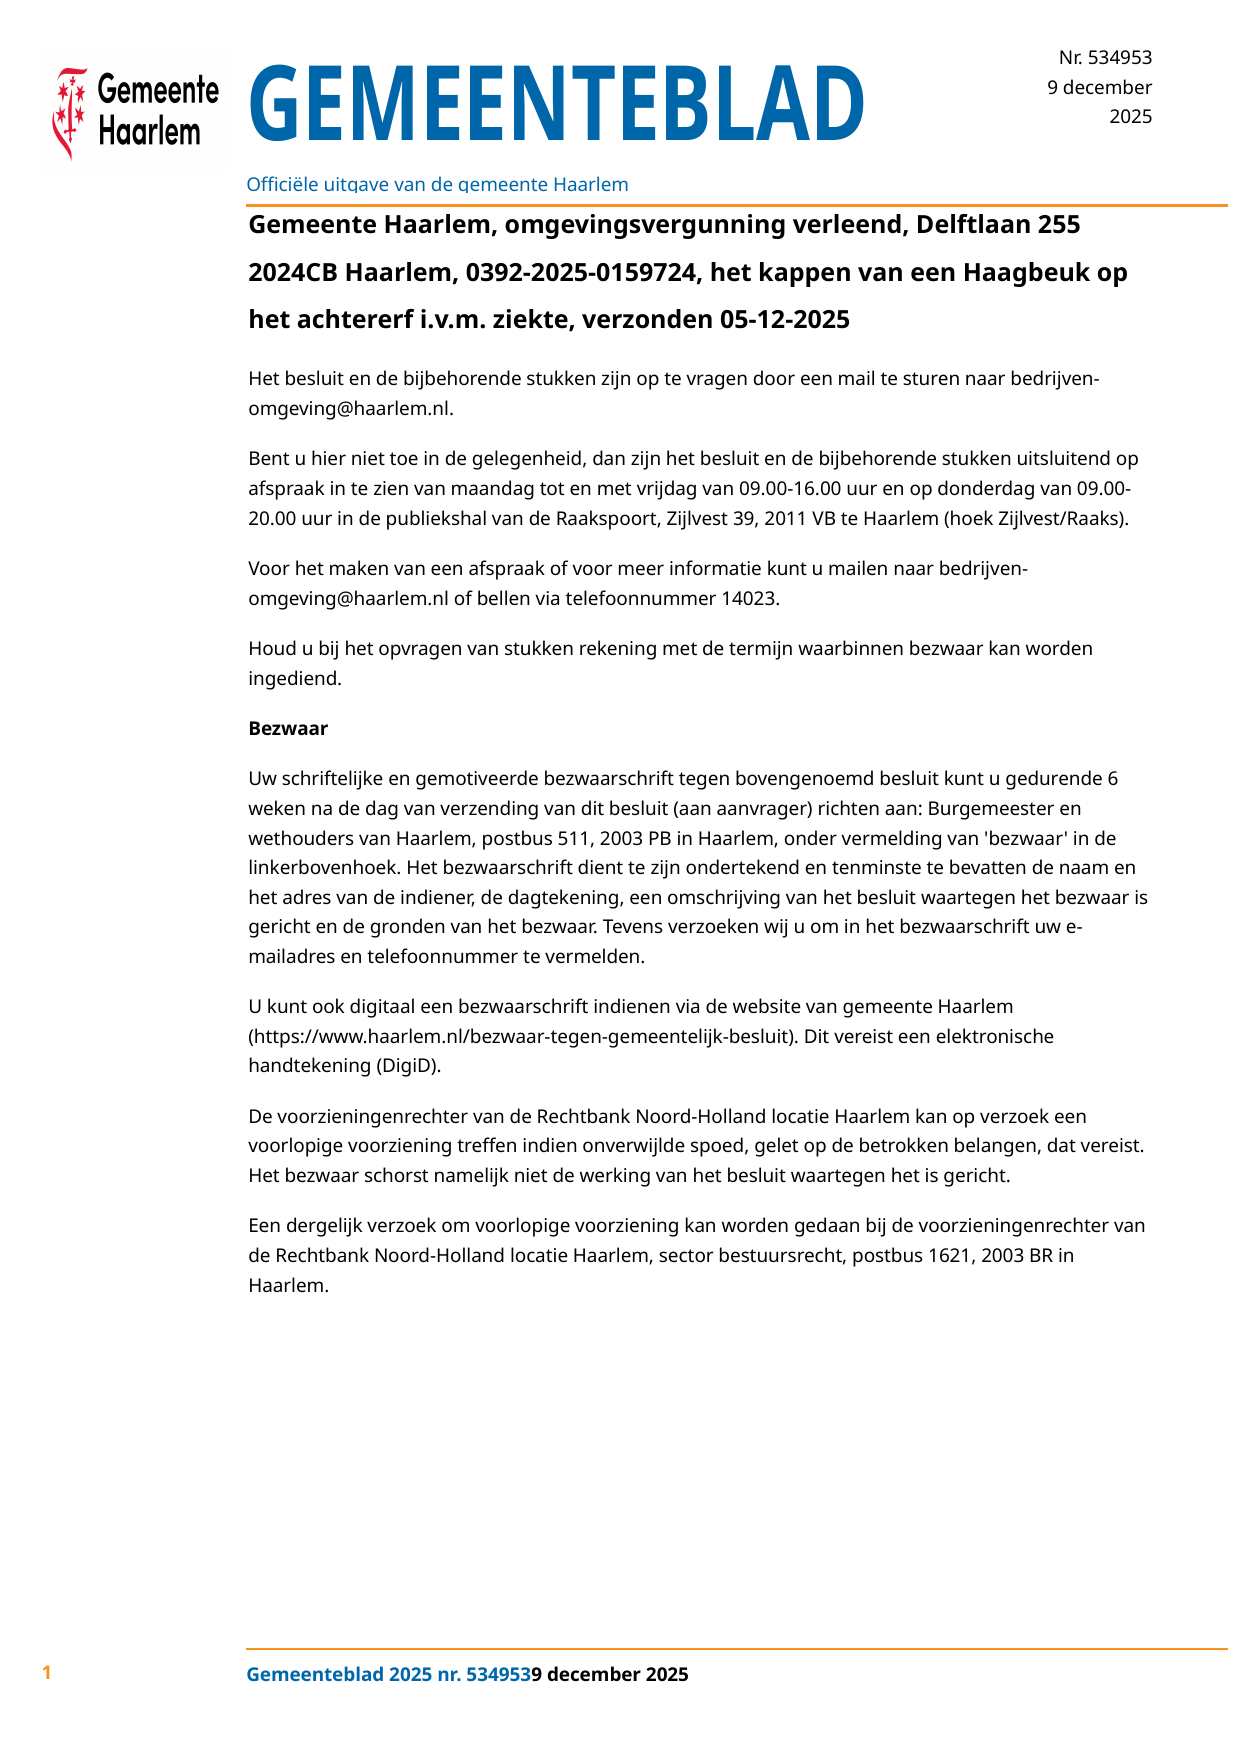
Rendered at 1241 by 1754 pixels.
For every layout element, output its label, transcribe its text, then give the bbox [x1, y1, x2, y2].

text Uw schriftelijke en gemotiveerde bezwaarschrift tegen bovengenoemd besluit kunt u gedurende 6 weken na de dag van verzending van dit besluit (aan aanvrager) richten aan: Burgemeester en wethouders van Haarlem, postbus 511, 2003 PB in Haarlem, onder vermelding van 'bezwaar' in de linkerbovenhoek. Het bezwaarschrift dient te zijn ondertekend en tenminste te bevatten de naam en het adres van de indiener, de dagtekening, een omschrijving van het besluit waartegen het bezwaar is gericht en de gronden van het bezwaar. Tevens verzoeken wij u om in het bezwaarschrift uw e-mailadres en telefoonnummer te vermelden. [248, 766, 1152, 969]
text Bent u hier niet toe in de gelegenheid, dan zijn het besluit en de bijbehorende stukken uitsluitend op afspraak in te zien van maandag tot en met vrijdag van 09.00-16.00 uur en op donderdag van 09.00-20.00 uur in de publiekshal van de Raakspoort, Zijlvest 39, 2011 VB te Haarlem (hoek Zijlvest/Raaks). [248, 446, 1152, 530]
text Bezwaar [248, 715, 1152, 741]
text Het besluit en de bijbehorende stukken zijn op te vragen door een mail te sturen naar bedrijven-omgeving@haarlem.nl. [248, 366, 1152, 421]
text Voor het maken van een afspraak of voor meer informatie kunt u mailen naar bedrijven-omgeving@haarlem.nl of bellen via telefoonnummer 14023. [248, 555, 1152, 610]
text U kunt ook digitaal een bezwaarschrift indienen via de website van gemeente Haarlem (https://www.haarlem.nl/bezwaar-tegen-gemeentelijk-besluit). Dit vereist een elektronische handtekening (DigiD). [248, 993, 1152, 1078]
text Een dergelijk verzoek om voorlopige voorziening kan worden gedaan bij de voorzieningenrechter van de Rechtbank Noord-Holland locatie Haarlem, sector bestuursrecht, postbus 1621, 2003 BR in Haarlem. [248, 1213, 1152, 1297]
picture [41, 47, 231, 172]
text Gemeente Haarlem, omgevingsvergunning verleend, Delftlaan 255 2024CB Haarlem, 0392-2025-0159724, het kappen van een Haagbeuk op het achtererf i.v.m. ziekte, verzonden 05-12-2025 [248, 207, 1152, 336]
text De voorzieningenrechter van de Rechtbank Noord-Holland locatie Haarlem kan op verzoek een voorlopige voorziening treffen indien onverwijlde spoed, gelet op de betrokken belangen, dat vereist. Het bezwaar schorst namelijk niet de werking van het besluit waartegen het is gericht. [248, 1103, 1152, 1188]
text Houd u bij het opvragen van stukken rekening met de termijn waarbinnen bezwaar kan worden ingediend. [248, 635, 1152, 690]
